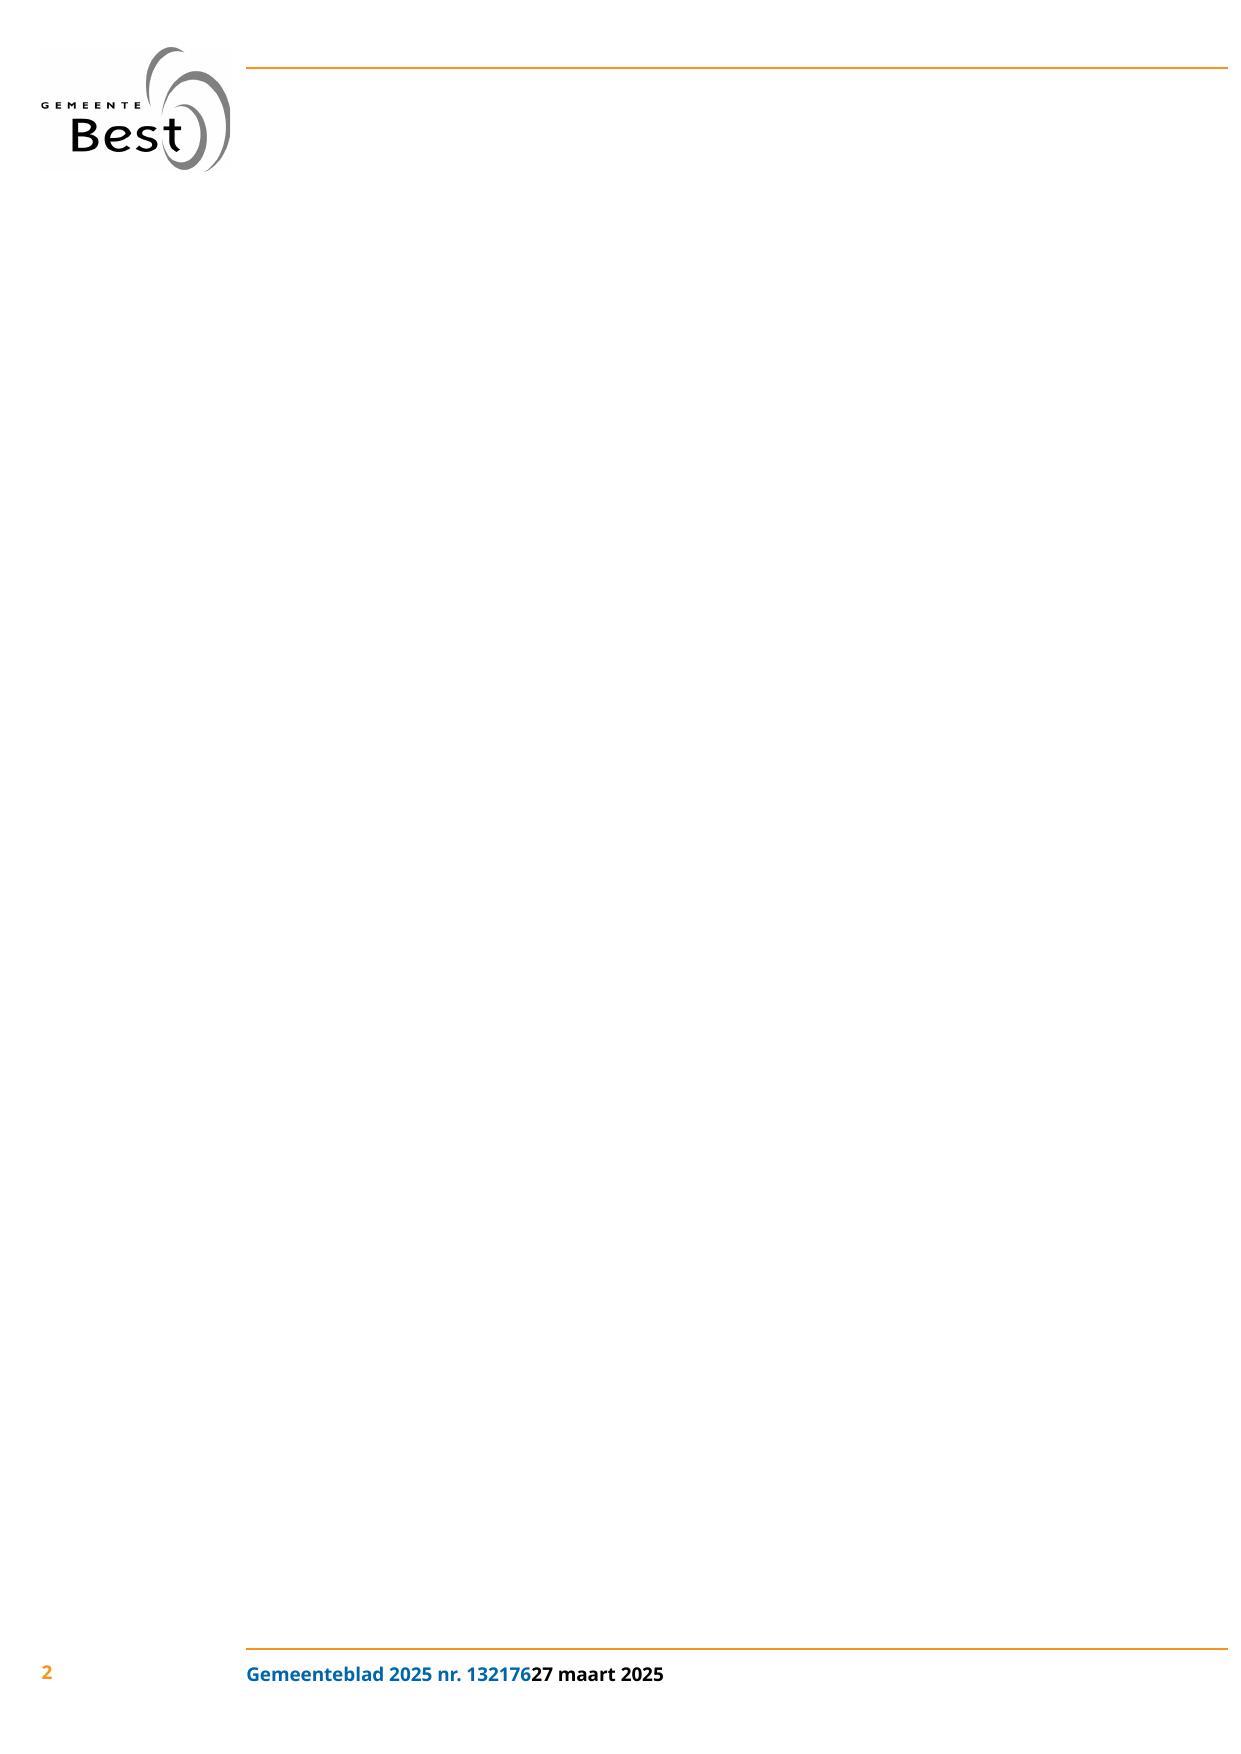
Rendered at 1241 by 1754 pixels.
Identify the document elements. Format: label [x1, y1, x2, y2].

picture [41, 47, 231, 172]
